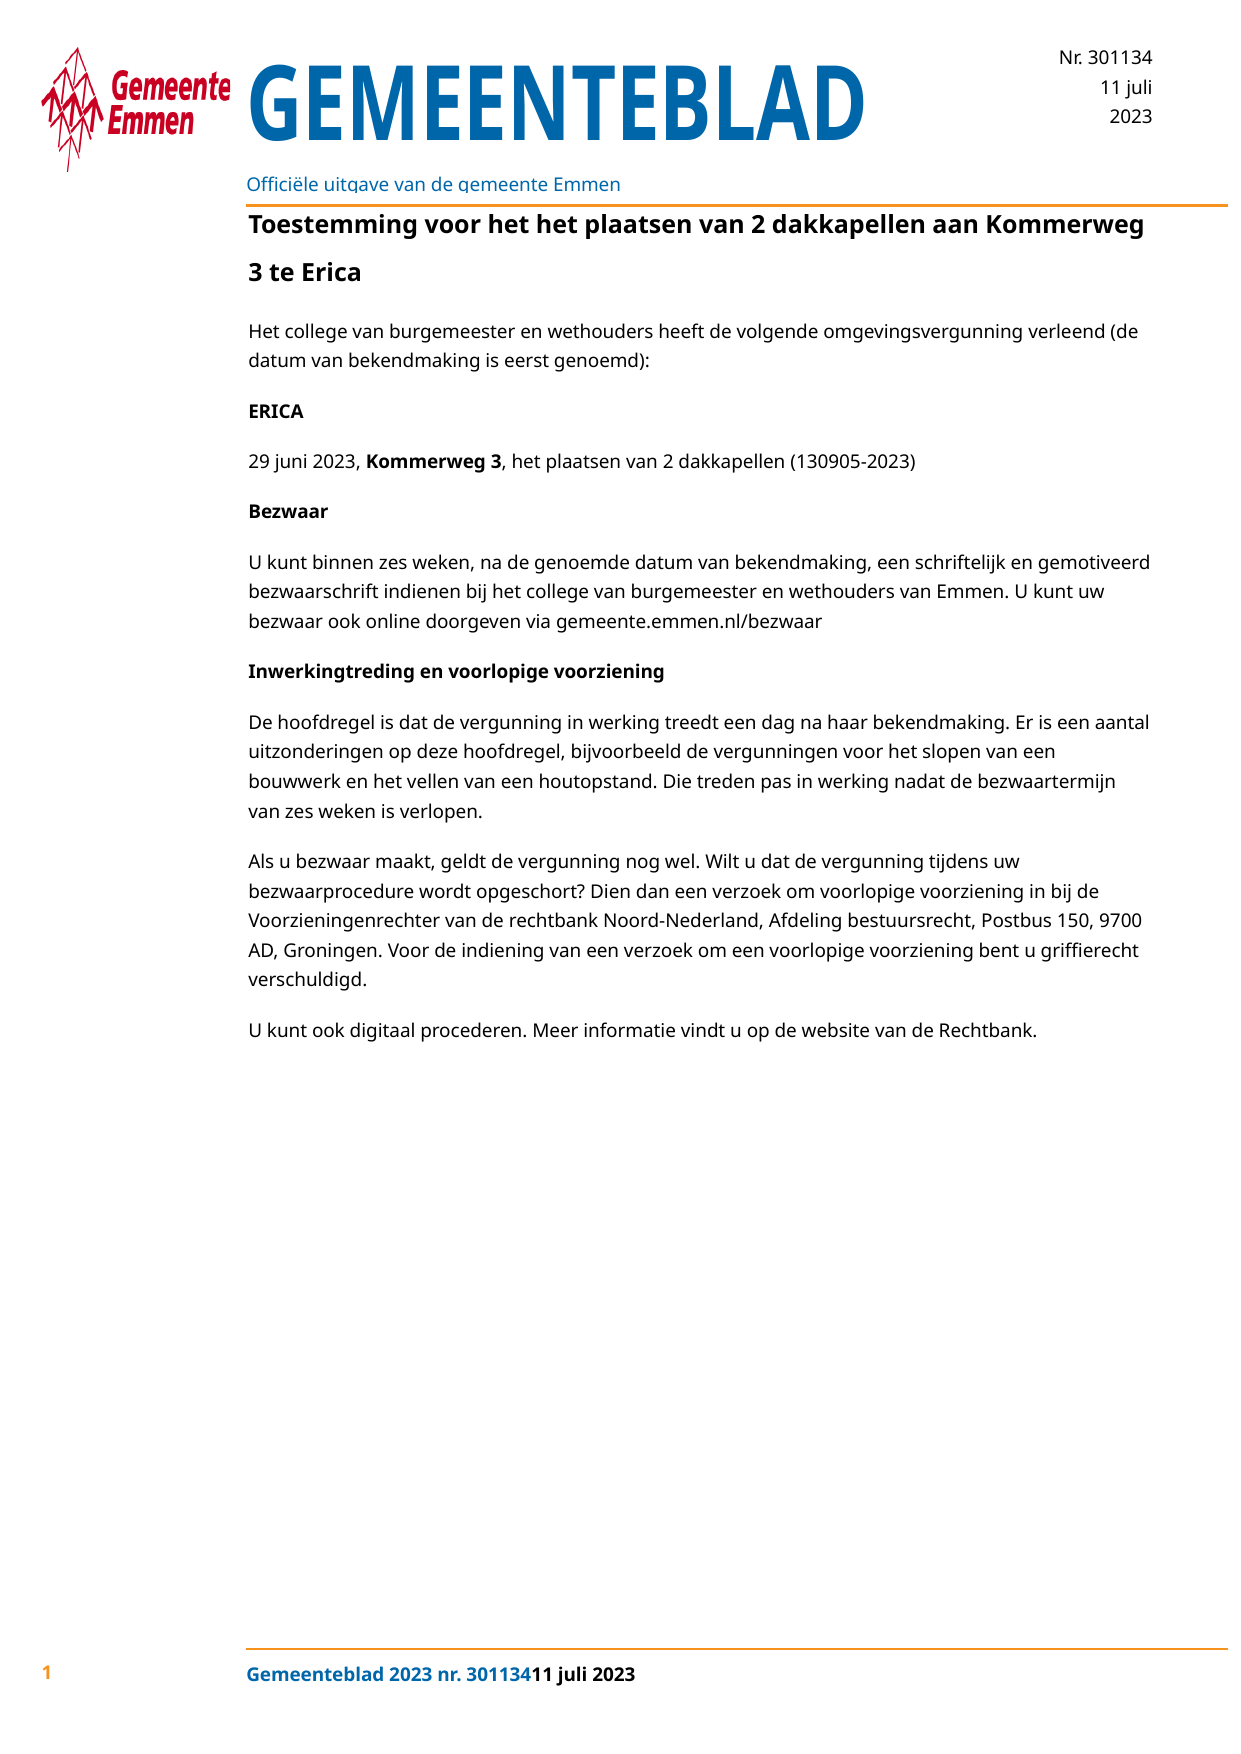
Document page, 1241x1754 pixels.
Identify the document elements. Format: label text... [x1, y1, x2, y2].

text U kunt ook digitaal procederen. Meer informatie vindt u op de website van de Rechtbank. [248, 1017, 1152, 1043]
text De hoofdregel is dat de vergunning in werking treedt een dag na haar bekendmaking. Er is een aantal uitzonderingen op deze hoofdregel, bijvoorbeeld de vergunningen voor het slopen van een bouwwerk en het vellen van een houtopstand. Die treden pas in werking nadat de bezwaartermijn van zes weken is verlopen. [248, 709, 1152, 824]
text Toestemming voor het het plaatsen van 2 dakkapellen aan Kommerweg 3 te Erica [248, 207, 1152, 288]
text Als u bezwaar maakt, geldt de vergunning nog wel. Wilt u dat de vergunning tijdens uw bezwaarprocedure wordt opgeschort? Dien dan een verzoek om voorlopige voorziening in bij de Voorzieningenrechter van de rechtbank Noord-Nederland, Afdeling bestuursrecht, Postbus 150, 9700 AD, Groningen. Voor de indiening van een verzoek om een voorlopige voorziening bent u griffierecht verschuldigd. [248, 848, 1152, 992]
text Bezwaar [248, 499, 1152, 524]
text Inwerkingtreding en voorlopige voorziening [248, 659, 1152, 684]
picture [41, 47, 231, 172]
text 29 juni 2023, Kommerweg 3, het plaatsen van 2 dakkapellen (130905-2023) [248, 448, 1152, 474]
text ERICA [248, 398, 1152, 424]
text U kunt binnen zes weken, na de genoemde datum van bekendmaking, een schriftelijk en gemotiveerd bezwaarschrift indienen bij het college van burgemeester en wethouders van Emmen. U kunt uw bezwaar ook online doorgeven via gemeente.emmen.nl/bezwaar [248, 549, 1152, 634]
text Het college van burgemeester en wethouders heeft de volgende omgevingsvergunning verleend (de datum van bekendmaking is eerst genoemd): [248, 318, 1152, 373]
